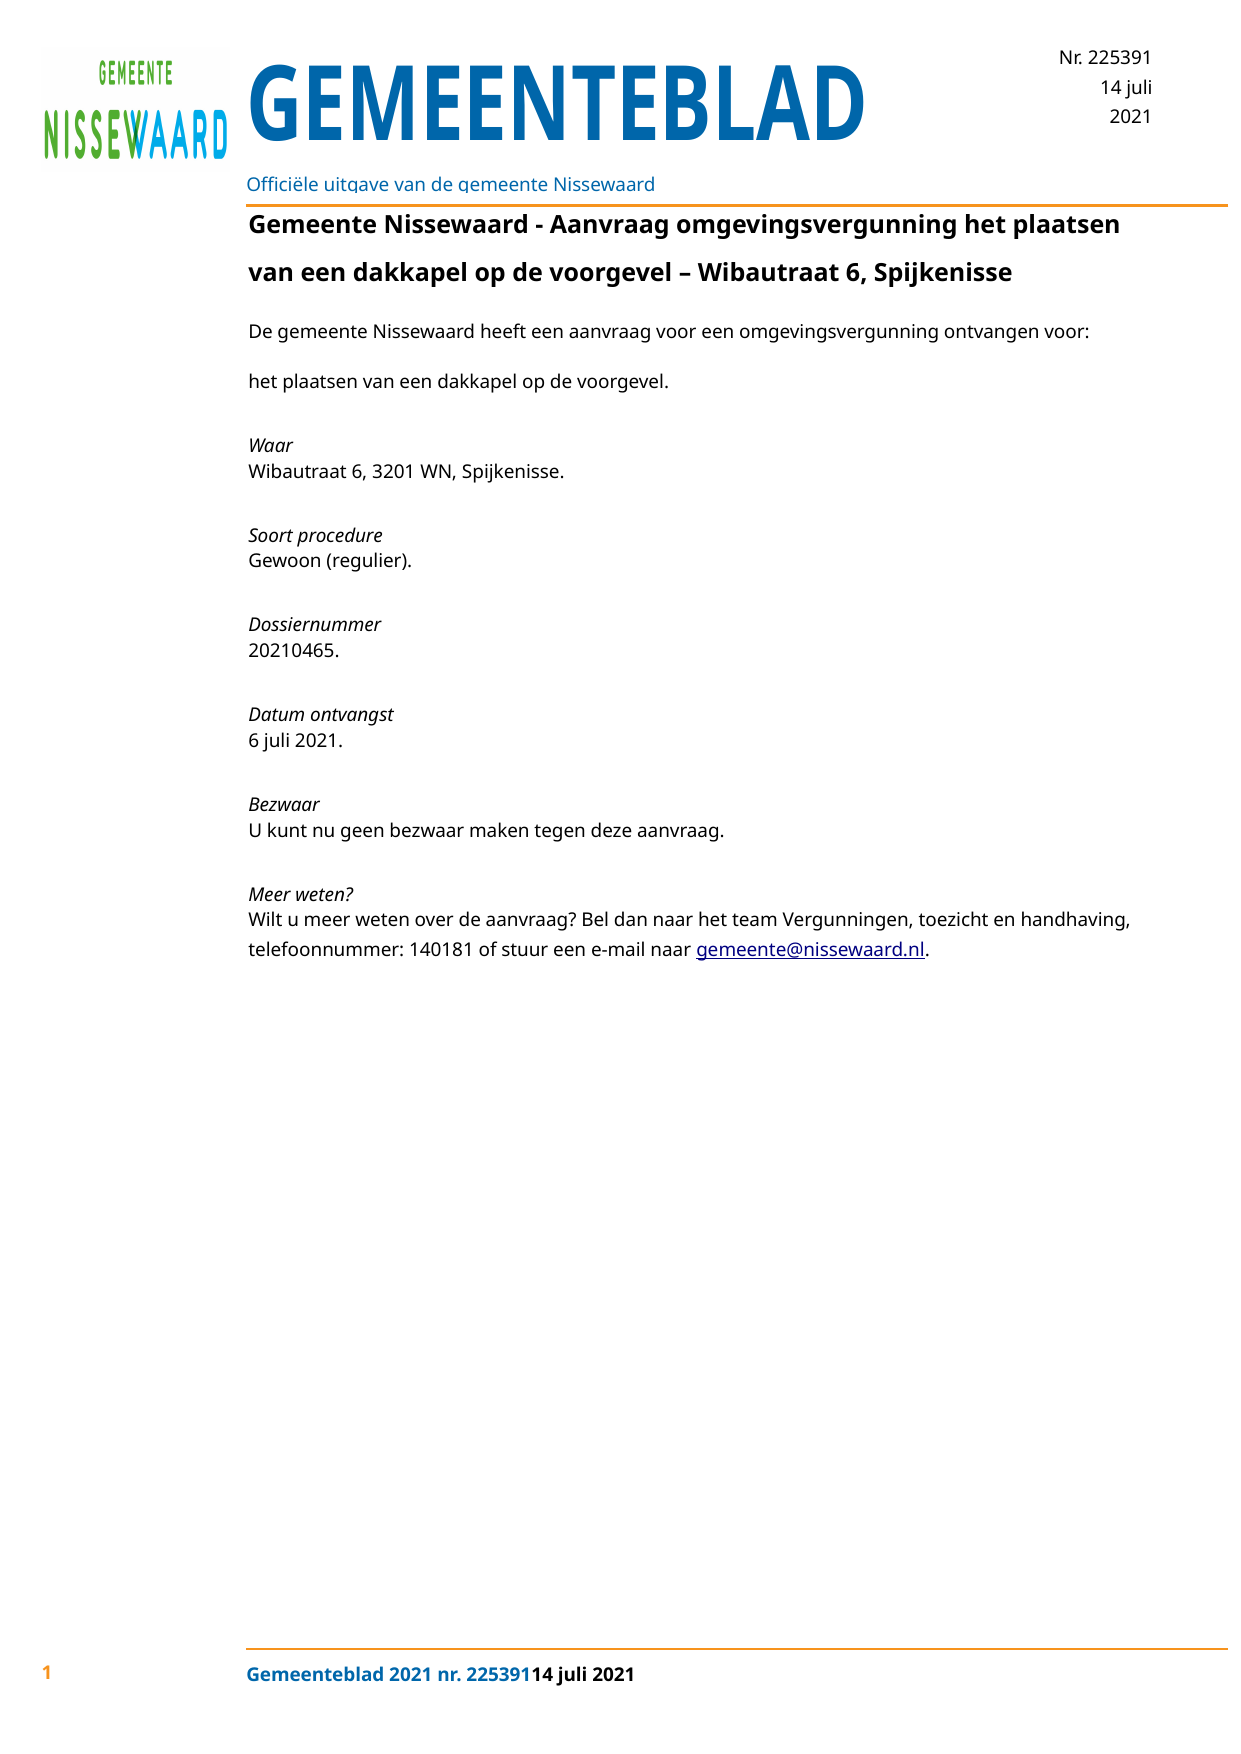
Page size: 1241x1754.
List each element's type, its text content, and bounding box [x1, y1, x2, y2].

text Datum ontvangst [248, 701, 1152, 727]
text Soort procedure [248, 522, 1152, 548]
text Gemeente Nissewaard - Aanvraag omgevingsvergunning het plaatsen van een dakkapel op de voorgevel – Wibautraat 6, Spijkenisse [248, 207, 1152, 288]
text Wibautraat 6, 3201 WN, Spijkenisse. [248, 458, 1152, 484]
text U kunt nu geen bezwaar maken tegen deze aanvraag. [248, 817, 1152, 842]
text het plaatsen van een dakkapel op de voorgevel. [248, 368, 1152, 394]
text Gewoon (regulier). [248, 548, 1152, 573]
text Meer weten? [248, 881, 1152, 906]
picture [41, 47, 231, 172]
text 20210465. [248, 637, 1152, 663]
text Wilt u meer weten over de aanvraag? Bel dan naar het team Vergunningen, toezicht en handhaving, telefoonnummer: 140181 of stuur een e-mail naar gemeente@nissewaard.nl. [248, 906, 1152, 962]
text 6 juli 2021. [248, 727, 1152, 753]
text Waar [248, 432, 1152, 458]
text Bezwaar [248, 791, 1152, 817]
text Dossiernummer [248, 612, 1152, 637]
text De gemeente Nissewaard heeft een aanvraag voor een omgevingsvergunning ontvangen voor: [248, 318, 1152, 344]
